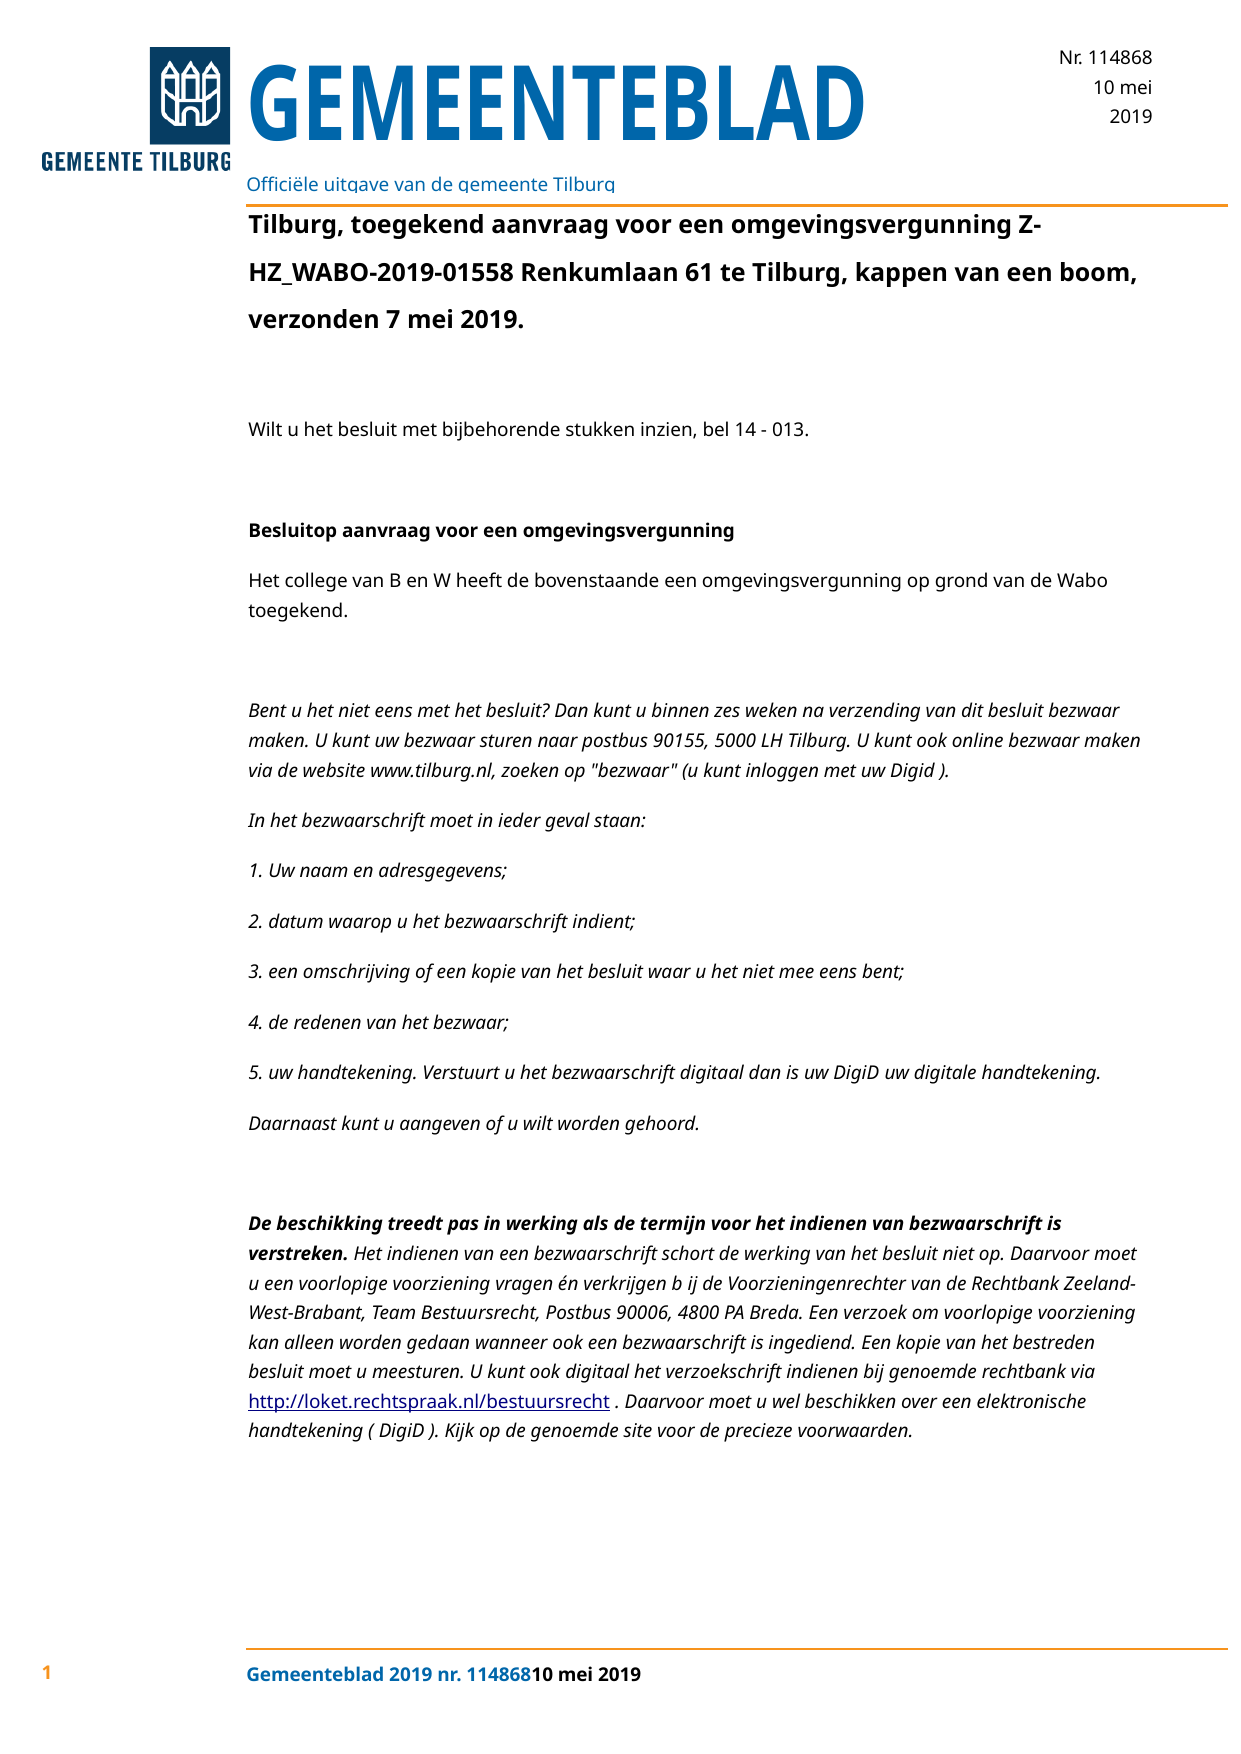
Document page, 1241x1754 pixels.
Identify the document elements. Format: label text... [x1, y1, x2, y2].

text 5. uw handtekening. Verstuurt u het bezwaarschrift digitaal dan is uw DigiD uw digitale handtekening. [248, 1059, 1152, 1085]
text 4. de redenen van het bezwaar; [248, 1009, 1152, 1034]
text Het college van B en W heeft de bovenstaande een omgevingsvergunning op grond van de Wabo toegekend. [248, 567, 1152, 622]
text Bent u het niet eens met het besluit? Dan kunt u binnen zes weken na verzending van dit besluit bezwaar maken. U kunt uw bezwaar sturen naar postbus 90155, 5000 LH Tilburg. U kunt ook online bezwaar maken via de website www.tilburg.nl, zoeken op "bezwaar" (u kunt inloggen met uw Digid ). [248, 698, 1152, 782]
text Tilburg, toegekend aanvraag voor een omgevingsvergunning Z-HZ_WABO-2019-01558 Renkumlaan 61 te Tilburg, kappen van een boom, verzonden 7 mei 2019. [248, 207, 1152, 336]
text Besluitop aanvraag voor een omgevingsvergunning [248, 517, 1152, 542]
text In het bezwaarschrift moet in ieder geval staan: [248, 807, 1152, 833]
text 2. datum waarop u het bezwaarschrift indient; [248, 908, 1152, 934]
text De beschikking treedt pas in werking als de termijn voor het indienen van bezwaarschrift is verstreken. Het indienen van een bezwaarschrift schort de werking van het besluit niet op. Daarvoor moet u een voorlopige voorziening vragen én verkrijgen b ij de Voorzieningenrechter van de Rechtbank Zeeland-West-Brabant, Team Bestuursrecht, Postbus 90006, 4800 PA Breda. Een verzoek om voorlopige voorziening kan alleen worden gedaan wanneer ook een bezwaarschrift is ingediend. Een kopie van het bestreden besluit moet u meesturen. U kunt ook digitaal het verzoekschrift indienen bij genoemde rechtbank via http://loket.rechtspraak.nl/bestuursrecht . Daarvoor moet u wel beschikken over een elektronische handtekening ( DigiD ). Kijk op de genoemde site voor de precieze voorwaarden. [248, 1211, 1152, 1443]
text 1. Uw naam en adresgegevens; [248, 858, 1152, 883]
picture [41, 47, 231, 172]
text 3. een omschrijving of een kopie van het besluit waar u het niet mee eens bent; [248, 958, 1152, 984]
text Wilt u het besluit met bijbehorende stukken inzien, bel 14 - 013. [248, 416, 1152, 442]
text Daarnaast kunt u aangeven of u wilt worden gehoord. [248, 1110, 1152, 1135]
